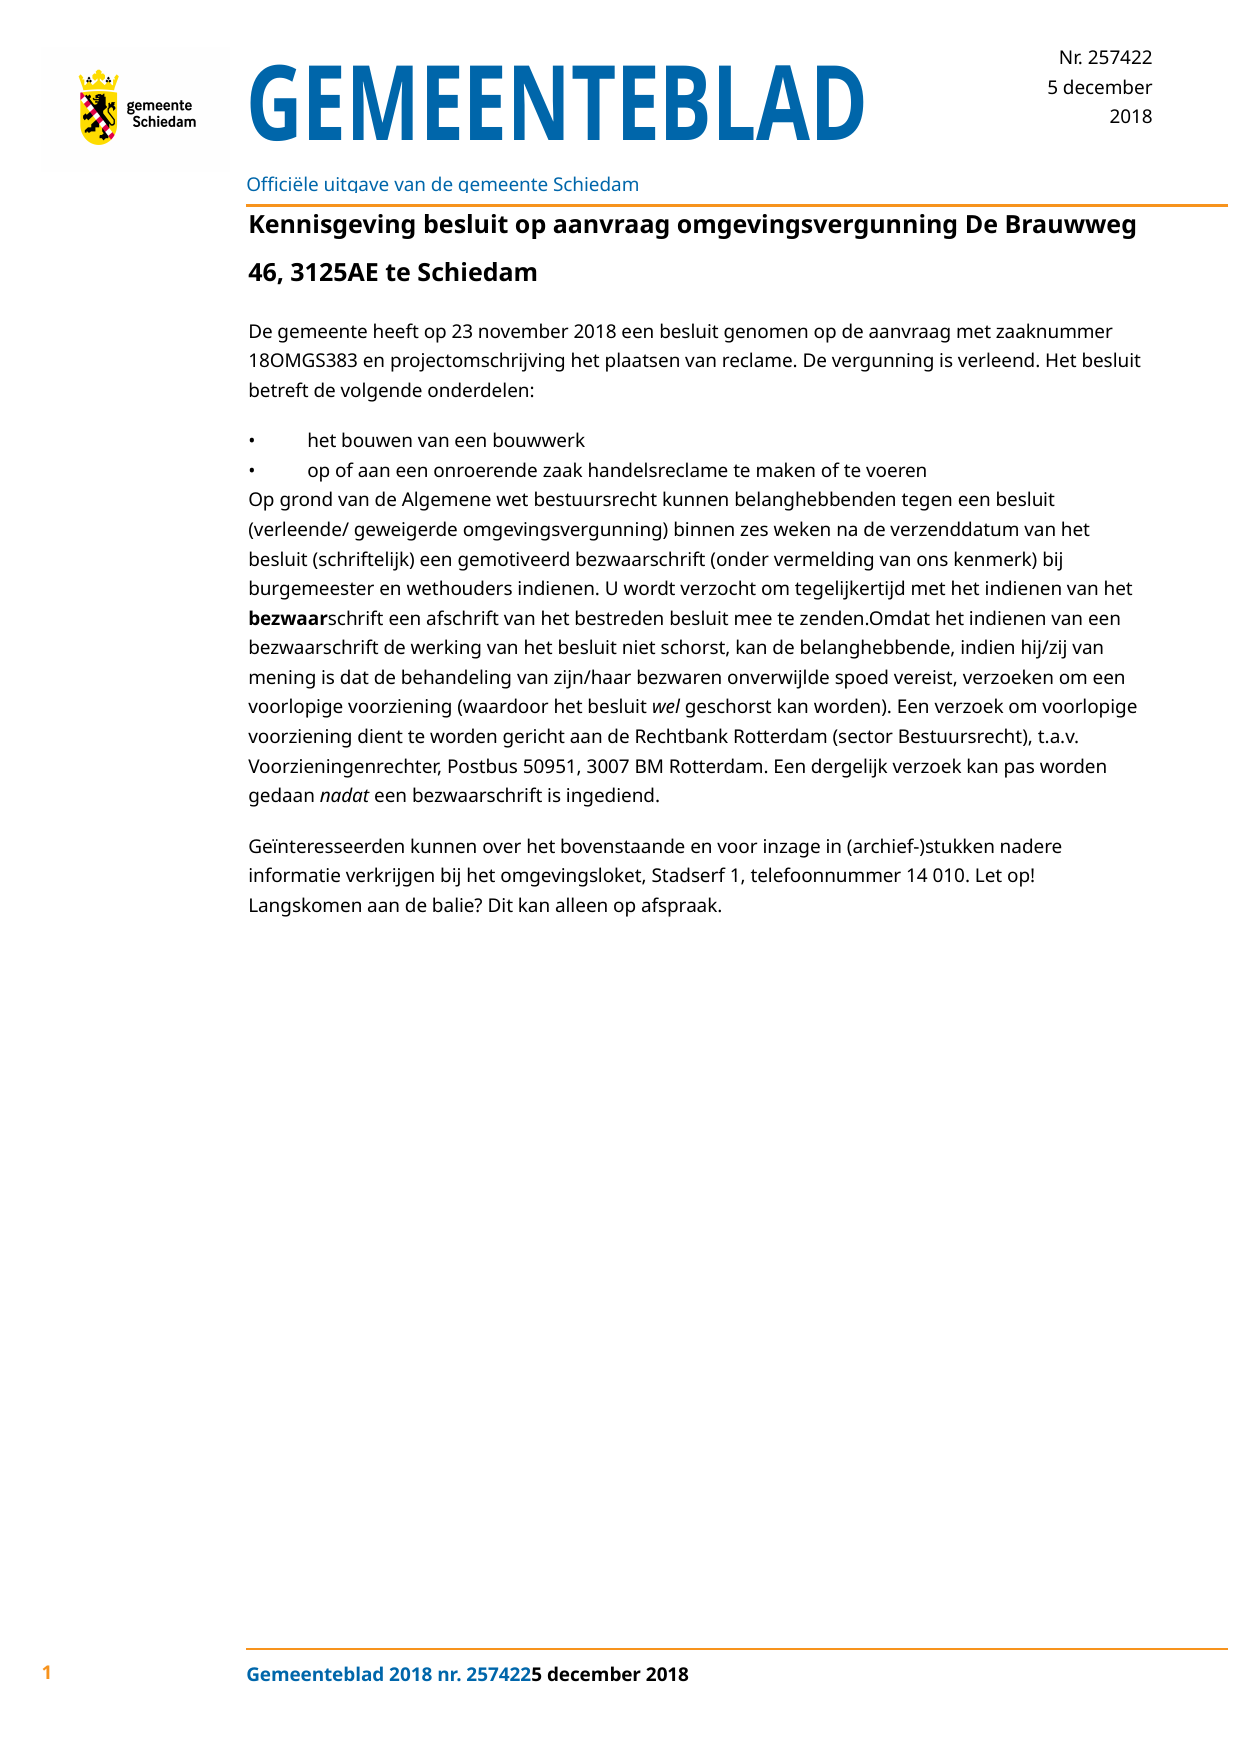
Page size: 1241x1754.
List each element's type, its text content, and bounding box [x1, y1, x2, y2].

picture [41, 47, 231, 172]
text Geïnteresseerden kunnen over het bovenstaande en voor inzage in (archief-)stukken nadere informatie verkrijgen bij het omgevingsloket, Stadserf 1, telefoonnummer 14 010. Let op! Langskomen aan de balie? Dit kan alleen op afspraak. [248, 833, 1152, 918]
text Op grond van de Algemene wet bestuursrecht kunnen belanghebbenden tegen een besluit (verleende/ geweigerde omgevingsvergunning) binnen zes weken na de verzenddatum van het besluit (schriftelijk) een gemotiveerd bezwaarschrift (onder vermelding van ons kenmerk) bij burgemeester en wethouders indienen. U wordt verzocht om tegelijkertijd met het indienen van het bezwaarschrift een afschrift van het bestreden besluit mee te zenden.Omdat het indienen van een bezwaarschrift de werking van het besluit niet schorst, kan de belanghebbende, indien hij/zij van mening is dat de behandeling van zijn/haar bezwaren onverwijlde spoed vereist, verzoeken om een voorlopige voorziening (waardoor het besluit wel geschorst kan worden). Een verzoek om voorlopige voorziening dient te worden gericht aan de Rechtbank Rotterdam (sector Bestuursrecht), t.a.v. Voorzieningenrechter, Postbus 50951, 3007 BM Rotterdam. Een dergelijk verzoek kan pas worden gedaan nadat een bezwaarschrift is ingediend. [248, 487, 1152, 808]
list het bouwen van een bouwwerk [248, 427, 1152, 453]
text De gemeente heeft op 23 november 2018 een besluit genomen op de aanvraag met zaaknummer 18OMGS383 en projectomschrijving het plaatsen van reclame. De vergunning is verleend. Het besluit betreft de volgende onderdelen: [248, 318, 1152, 403]
text Kennisgeving besluit op aanvraag omgevingsvergunning De Brauwweg 46, 3125AE te Schiedam [248, 207, 1152, 288]
list op of aan een onroerende zaak handelsreclame te maken of te voeren [248, 457, 1152, 483]
